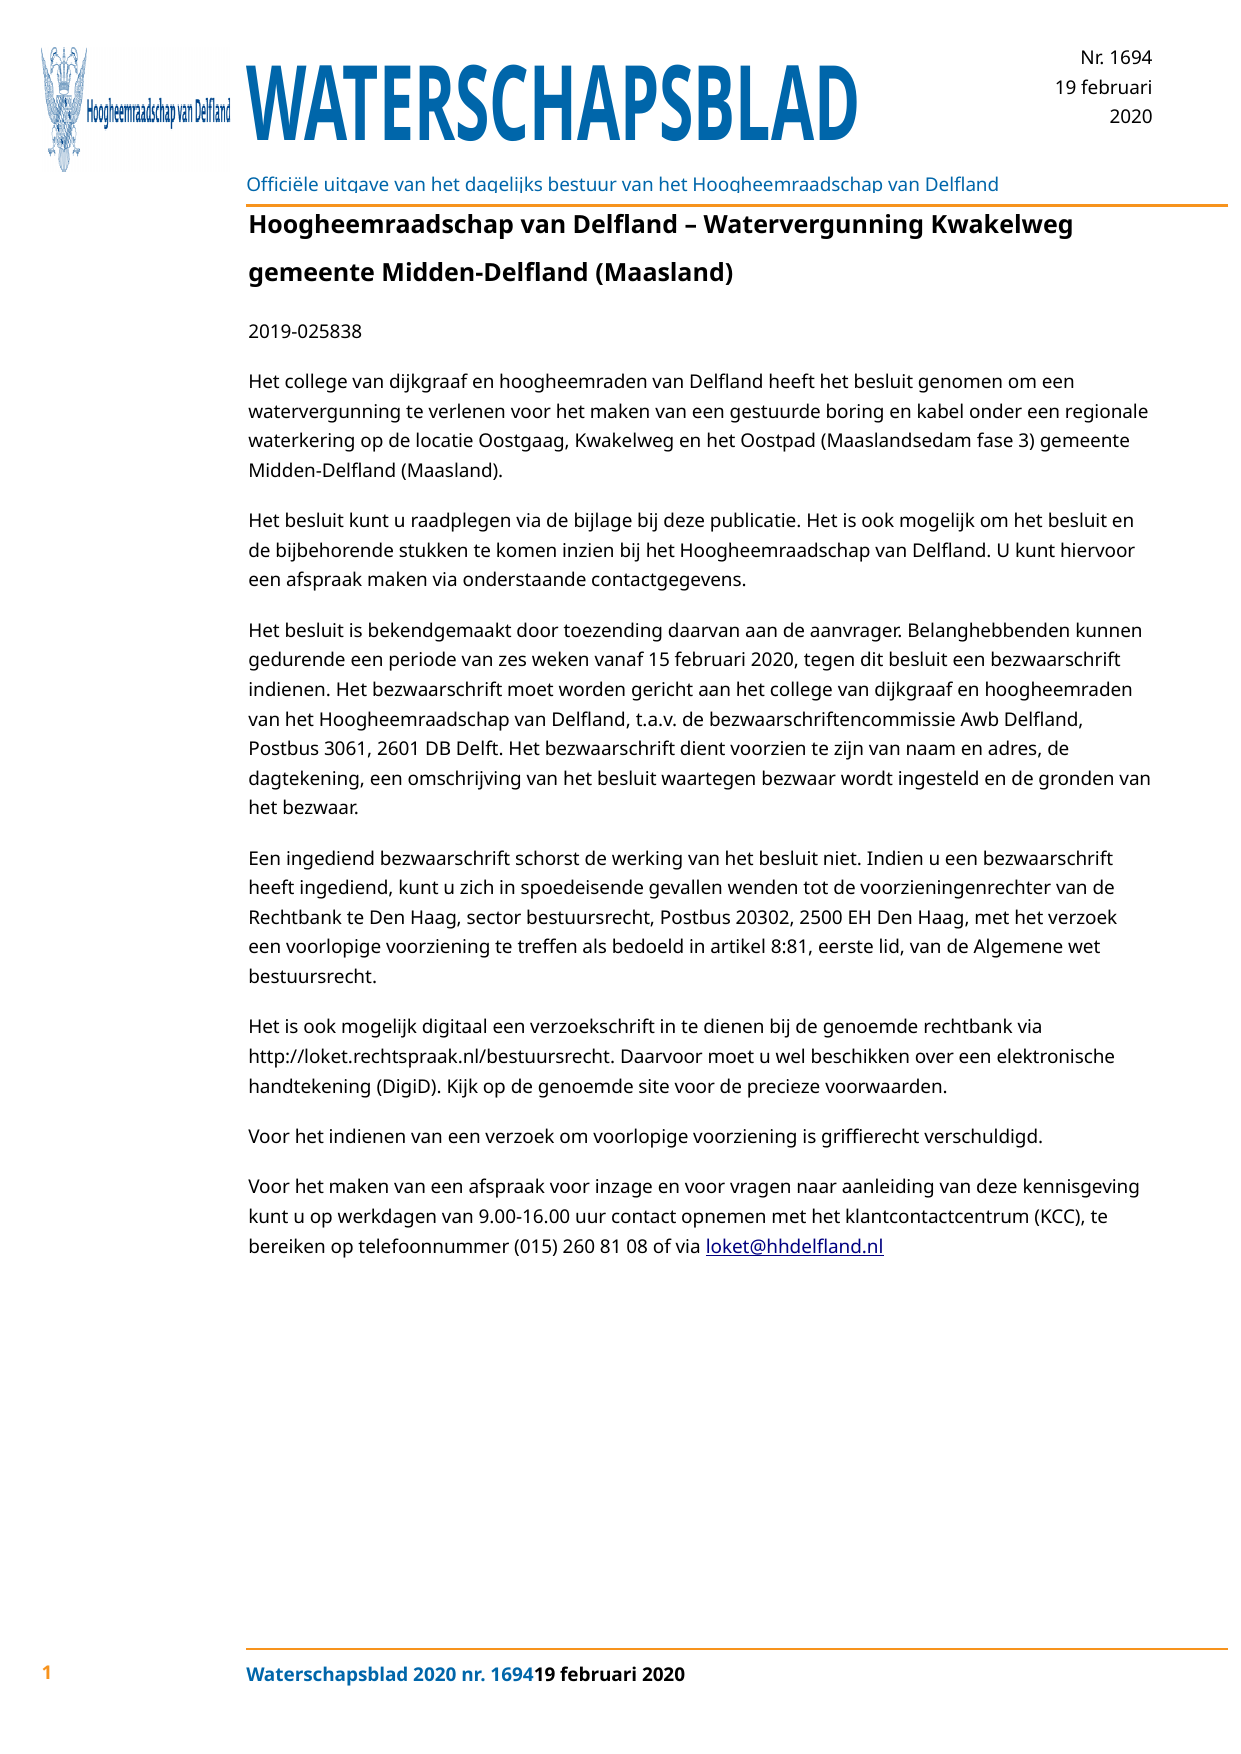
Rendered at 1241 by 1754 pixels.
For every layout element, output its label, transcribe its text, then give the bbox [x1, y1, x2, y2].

text Het is ook mogelijk digitaal een verzoekschrift in te dienen bij de genoemde rechtbank via http://loket.rechtspraak.nl/bestuursrecht. Daarvoor moet u wel beschikken over een elektronische handtekening (DigiD). Kijk op de genoemde site voor de precieze voorwaarden. [248, 1014, 1152, 1099]
text Hoogheemraadschap van Delfland – Watervergunning Kwakelweg gemeente Midden-Delfland (Maasland) [248, 207, 1152, 288]
text Een ingediend bezwaarschrift schorst de werking van het besluit niet. Indien u een bezwaarschrift heeft ingediend, kunt u zich in spoedeisende gevallen wenden tot de voorzieningenrechter van de Rechtbank te Den Haag, sector bestuursrecht, Postbus 20302, 2500 EH Den Haag, met het verzoek een voorlopige voorziening te treffen als bedoeld in artikel 8:81, eerste lid, van de Algemene wet bestuursrecht. [248, 845, 1152, 989]
text Voor het indienen van een verzoek om voorlopige voorziening is griffierecht verschuldigd. [248, 1123, 1152, 1149]
text 2019-025838 [248, 318, 1152, 344]
picture [41, 47, 231, 172]
text Het college van dijkgraaf en hoogheemraden van Delfland heeft het besluit genomen om een watervergunning te verlenen voor het maken van een gestuurde boring en kabel onder een regionale waterkering op de locatie Oostgaag, Kwakelweg en het Oostpad (Maaslandsedam fase 3) gemeente Midden-Delfland (Maasland). [248, 368, 1152, 483]
text Voor het maken van een afspraak voor inzage en voor vragen naar aanleiding van deze kennisgeving kunt u op werkdagen van 9.00-16.00 uur contact opnemen met het klantcontactcentrum (KCC), te bereiken op telefoonnummer (015) 260 81 08 of via loket@hhdelfland.nl [248, 1174, 1152, 1259]
text Het besluit is bekendgemaakt door toezending daarvan aan de aanvrager. Belanghebbenden kunnen gedurende een periode van zes weken vanaf 15 februari 2020, tegen dit besluit een bezwaarschrift indienen. Het bezwaarschrift moet worden gericht aan het college van dijkgraaf en hoogheemraden van het Hoogheemraadschap van Delfland, t.a.v. de bezwaarschriftencommissie Awb Delfland, Postbus 3061, 2601 DB Delft. Het bezwaarschrift dient voorzien te zijn van naam en adres, de dagtekening, een omschrijving van het besluit waartegen bezwaar wordt ingesteld en de gronden van het bezwaar. [248, 617, 1152, 820]
text Het besluit kunt u raadplegen via de bijlage bij deze publicatie. Het is ook mogelijk om het besluit en de bijbehorende stukken te komen inzien bij het Hoogheemraadschap van Delfland. U kunt hiervoor een afspraak maken via onderstaande contactgegevens. [248, 507, 1152, 592]
